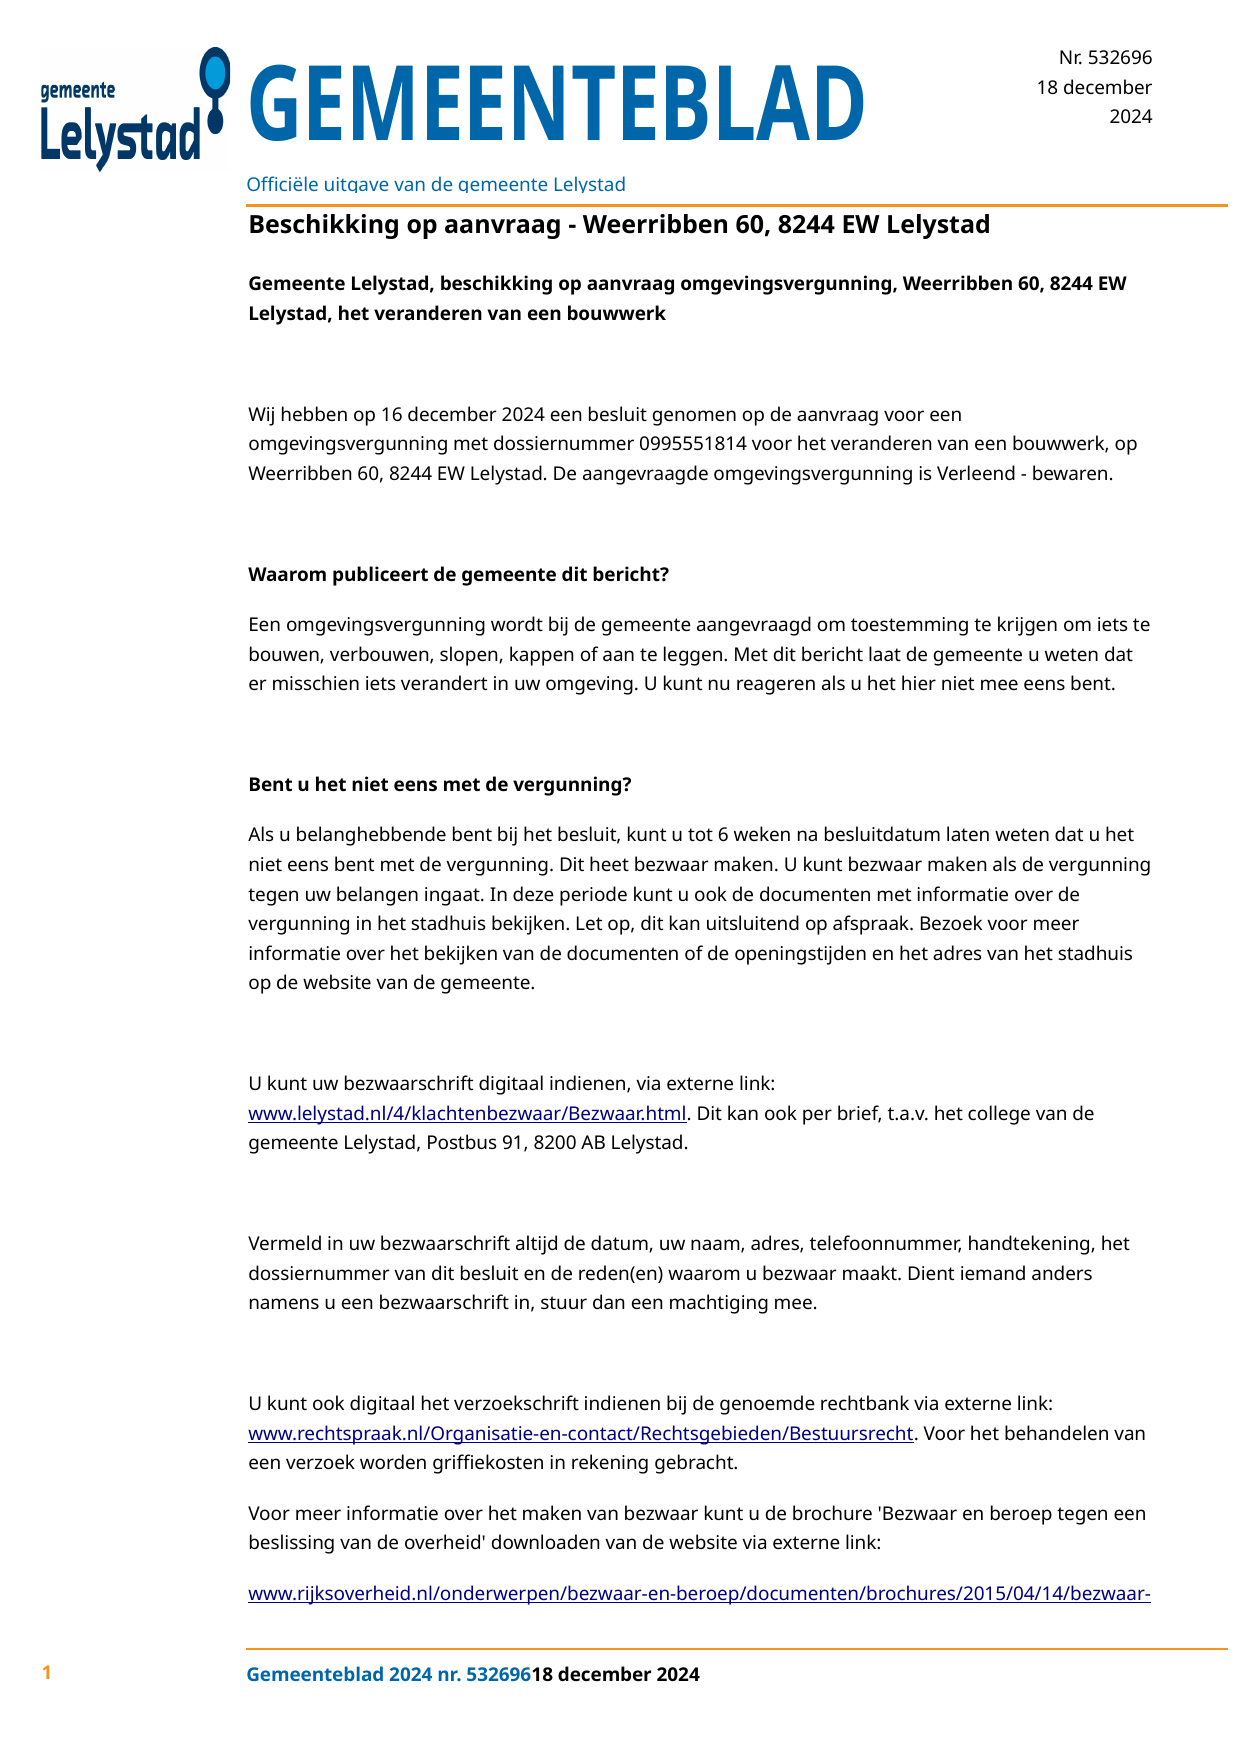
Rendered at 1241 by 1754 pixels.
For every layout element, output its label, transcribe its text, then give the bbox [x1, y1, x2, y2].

text Beschikking op aanvraag - Weerribben 60, 8244 EW Lelystad [248, 207, 1152, 241]
picture [41, 47, 231, 172]
text U kunt ook digitaal het verzoekschrift indienen bij de genoemde rechtbank via externe link: www.rechtspraak.nl/Organisatie-en-contact/Rechtsgebieden/Bestuursrecht. Voor het behandelen van een verzoek worden griffiekosten in rekening gebracht. [248, 1390, 1152, 1475]
text U kunt uw bezwaarschrift digitaal indienen, via externe link: www.lelystad.nl/4/klachtenbezwaar/Bezwaar.html. Dit kan ook per brief, t.a.v. het college van de gemeente Lelystad, Postbus 91, 8200 AB Lelystad. [248, 1070, 1152, 1155]
text Wij hebben op 16 december 2024 een besluit genomen op de aanvraag voor een omgevingsvergunning met dossiernummer 0995551814 voor het veranderen van een bouwwerk, op Weerribben 60, 8244 EW Lelystad. De aangevraagde omgevingsvergunning is Verleend - bewaren. [248, 401, 1152, 486]
text Voor meer informatie over het maken van bezwaar kunt u de brochure 'Bezwaar en beroep tegen een beslissing van de overheid' downloaden van de website via externe link: [248, 1500, 1152, 1555]
text Vermeld in uw bezwaarschrift altijd de datum, uw naam, adres, telefoonnummer, handtekening, het dossiernummer van dit besluit en de reden(en) waarom u bezwaar maakt. Dient iemand anders namens u een bezwaarschrift in, stuur dan een machtiging mee. [248, 1230, 1152, 1315]
text Als u belanghebbende bent bij het besluit, kunt u tot 6 weken na besluitdatum laten weten dat u het niet eens bent met de vergunning. Dit heet bezwaar maken. U kunt bezwaar maken als de vergunning tegen uw belangen ingaat. In deze periode kunt u ook de documenten met informatie over de vergunning in het stadhuis bekijken. Let op, dit kan uitsluitend op afspraak. Bezoek voor meer informatie over het bekijken van de documenten of de openingstijden en het adres van het stadhuis op de website van de gemeente. [248, 822, 1152, 995]
text Bent u het niet eens met de vergunning? [248, 771, 1152, 797]
text Een omgevingsvergunning wordt bij de gemeente aangevraagd om toestemming te krijgen om iets te bouwen, verbouwen, slopen, kappen of aan te leggen. Met dit bericht laat de gemeente u weten dat er misschien iets verandert in uw omgeving. U kunt nu reageren als u het hier niet mee eens bent. [248, 611, 1152, 696]
text www.rijksoverheid.nl/onderwerpen/bezwaar-en-beroep/documenten/brochures/2015/04/14/bezwaar- [248, 1580, 1152, 1606]
text Gemeente Lelystad, beschikking op aanvraag omgevingsvergunning, Weerribben 60, 8244 EW Lelystad, het veranderen van een bouwwerk [248, 270, 1152, 326]
text Waarom publiceert de gemeente dit bericht? [248, 561, 1152, 586]
